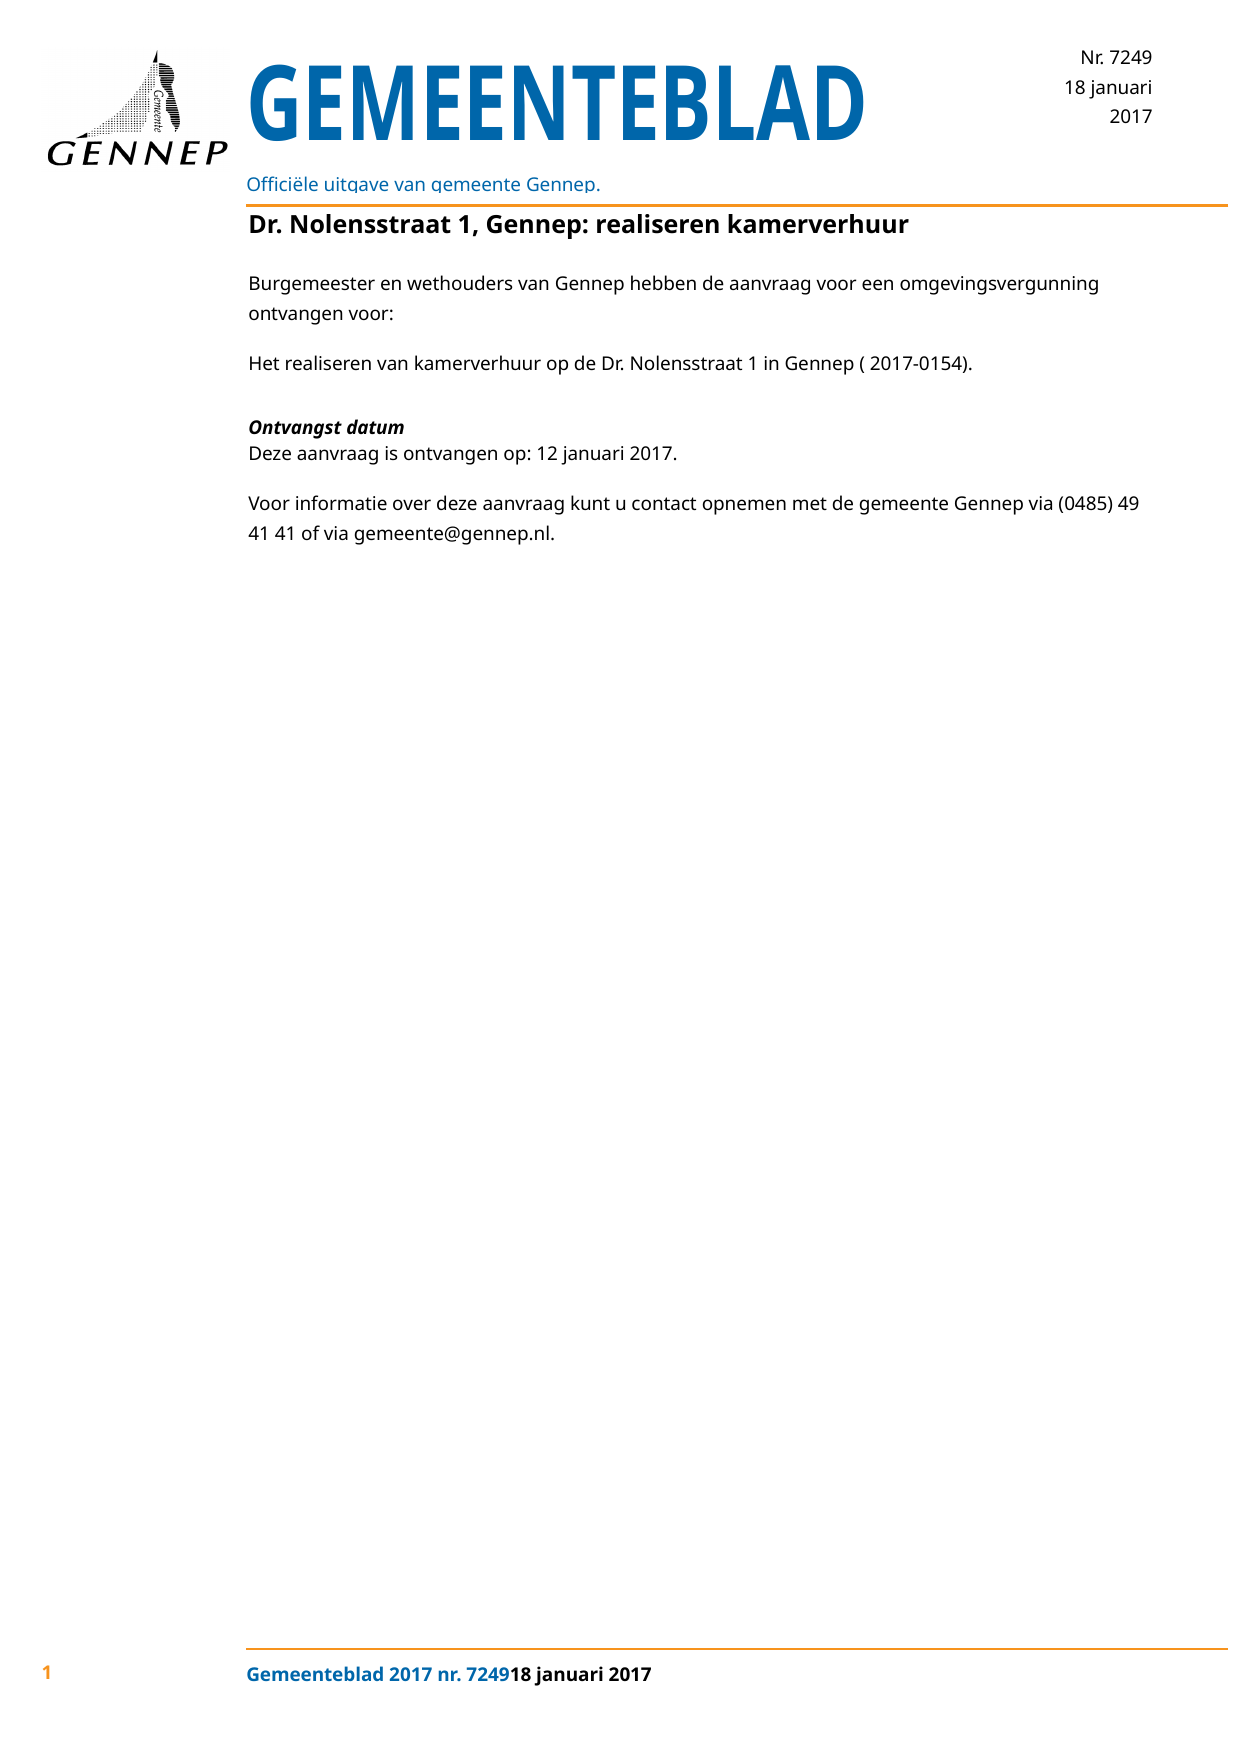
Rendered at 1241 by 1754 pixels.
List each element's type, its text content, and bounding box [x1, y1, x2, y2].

text Deze aanvraag is ontvangen op: 12 januari 2017. [248, 440, 1152, 466]
text Voor informatie over deze aanvraag kunt u contact opnemen met de gemeente Gennep via (0485) 49 41 41 of via gemeente@gennep.nl. [248, 490, 1152, 546]
picture [41, 47, 231, 172]
text Het realiseren van kamerverhuur op de Dr. Nolensstraat 1 in Gennep ( 2017-0154). [248, 350, 1152, 376]
text Ontvangst datum [248, 414, 1152, 440]
text Dr. Nolensstraat 1, Gennep: realiseren kamerverhuur [248, 207, 1152, 241]
text Burgemeester en wethouders van Gennep hebben de aanvraag voor een omgevingsvergunning ontvangen voor: [248, 270, 1152, 326]
